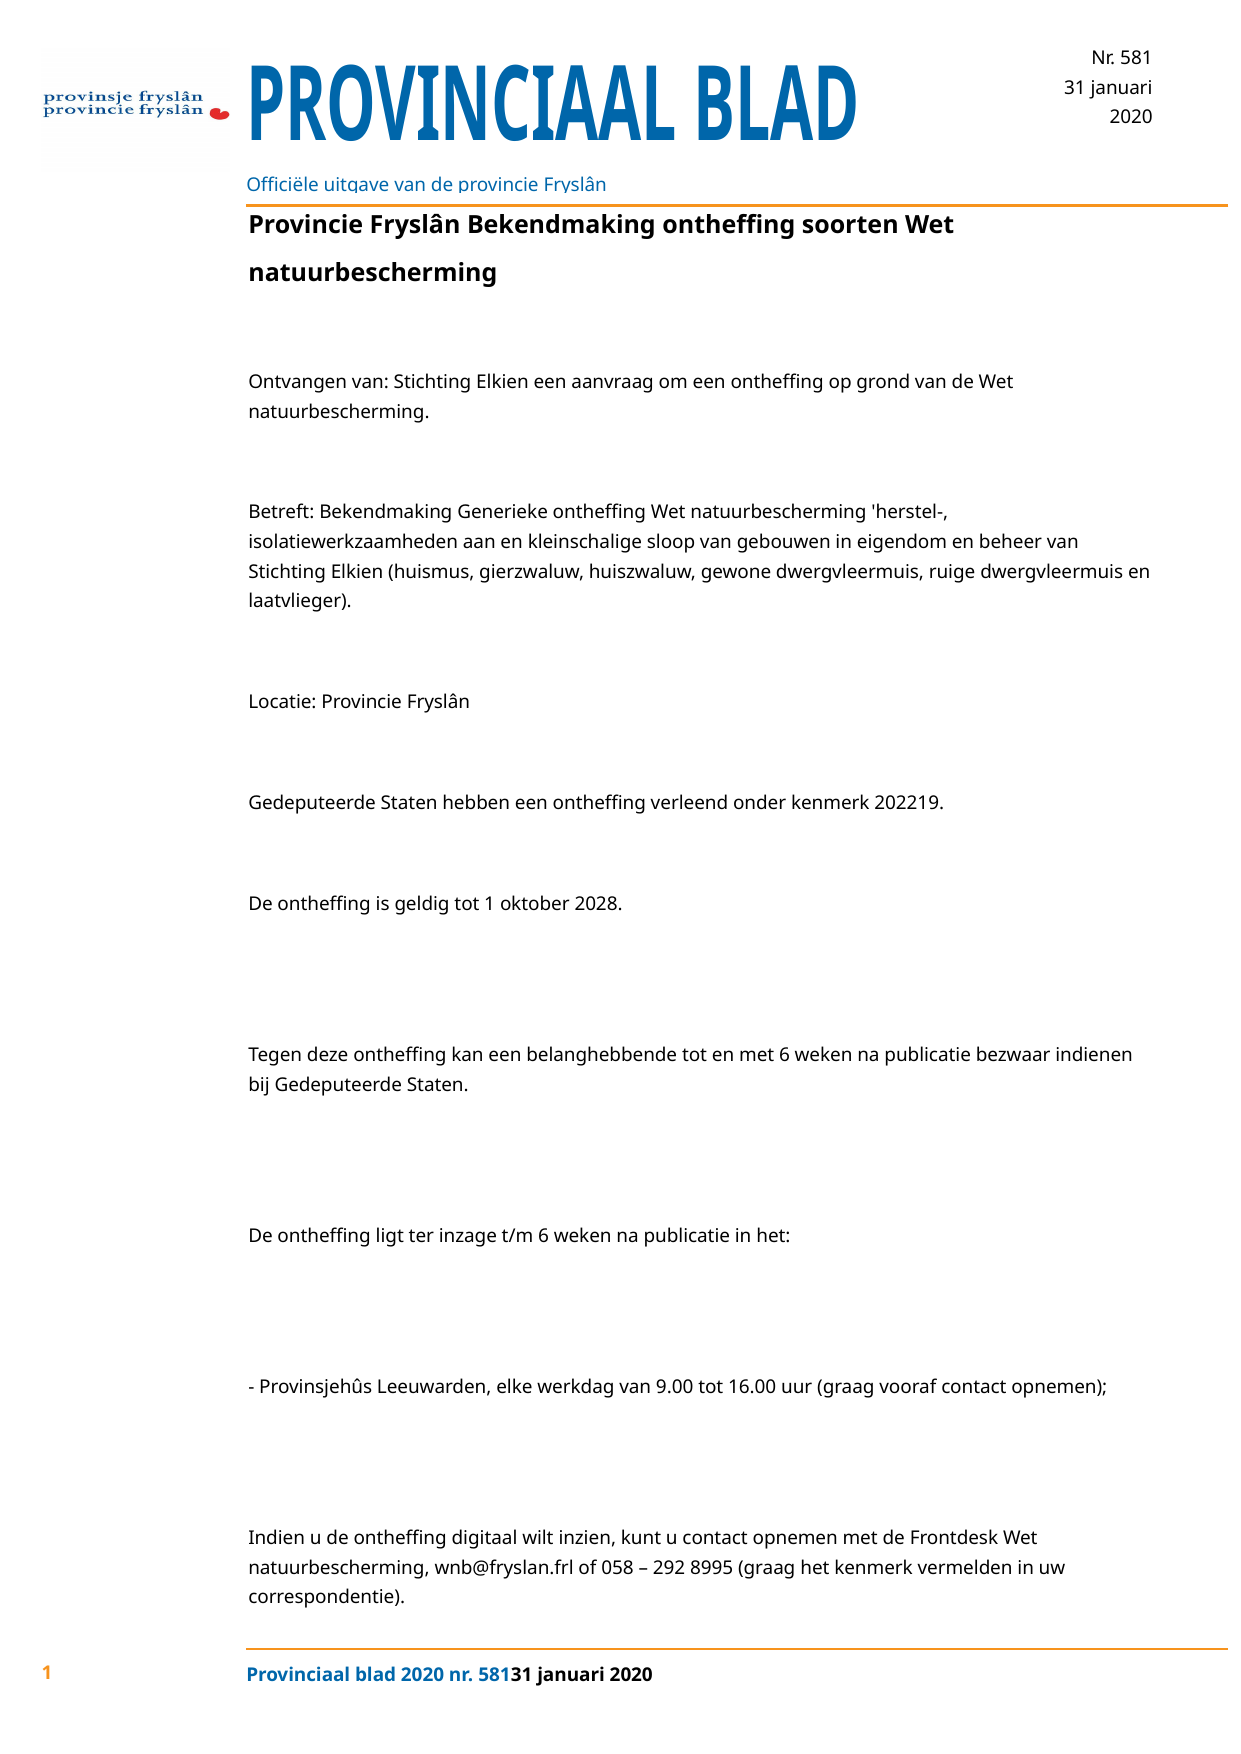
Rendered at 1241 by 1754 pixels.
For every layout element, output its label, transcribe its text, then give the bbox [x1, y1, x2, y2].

text Provincie Fryslân Bekendmaking ontheffing soorten Wet natuurbescherming [248, 207, 1152, 288]
text Gedeputeerde Staten hebben een ontheffing verleend onder kenmerk 202219. [248, 789, 1152, 815]
text Tegen deze ontheffing kan een belanghebbende tot en met 6 weken na publicatie bezwaar indienen bij Gedeputeerde Staten. [248, 1041, 1152, 1097]
text - Provinsjehûs Leeuwarden, elke werkdag van 9.00 tot 16.00 uur (graag vooraf contact opnemen); [248, 1373, 1152, 1399]
text Locatie: Provincie Fryslân [248, 688, 1152, 714]
text De ontheffing ligt ter inzage t/m 6 weken na publicatie in het: [248, 1222, 1152, 1248]
picture [41, 47, 231, 172]
text Ontvangen van: Stichting Elkien een aanvraag om een ontheffing op grond van de Wet natuurbescherming. [248, 368, 1152, 424]
text Betreft: Bekendmaking Generieke ontheffing Wet natuurbescherming 'herstel-, isolatiewerkzaamheden aan en kleinschalige sloop van gebouwen in eigendom en beheer van Stichting Elkien (huismus, gierzwaluw, huiszwaluw, gewone dwergvleermuis, ruige dwergvleermuis en laatvlieger). [248, 499, 1152, 613]
text Indien u de ontheffing digitaal wilt inzien, kunt u contact opnemen met de Frontdesk Wet natuurbescherming, wnb@fryslan.frl of 058 – 292 8995 (graag het kenmerk vermelden in uw correspondentie). [248, 1524, 1152, 1609]
text De ontheffing is geldig tot 1 oktober 2028. [248, 890, 1152, 916]
